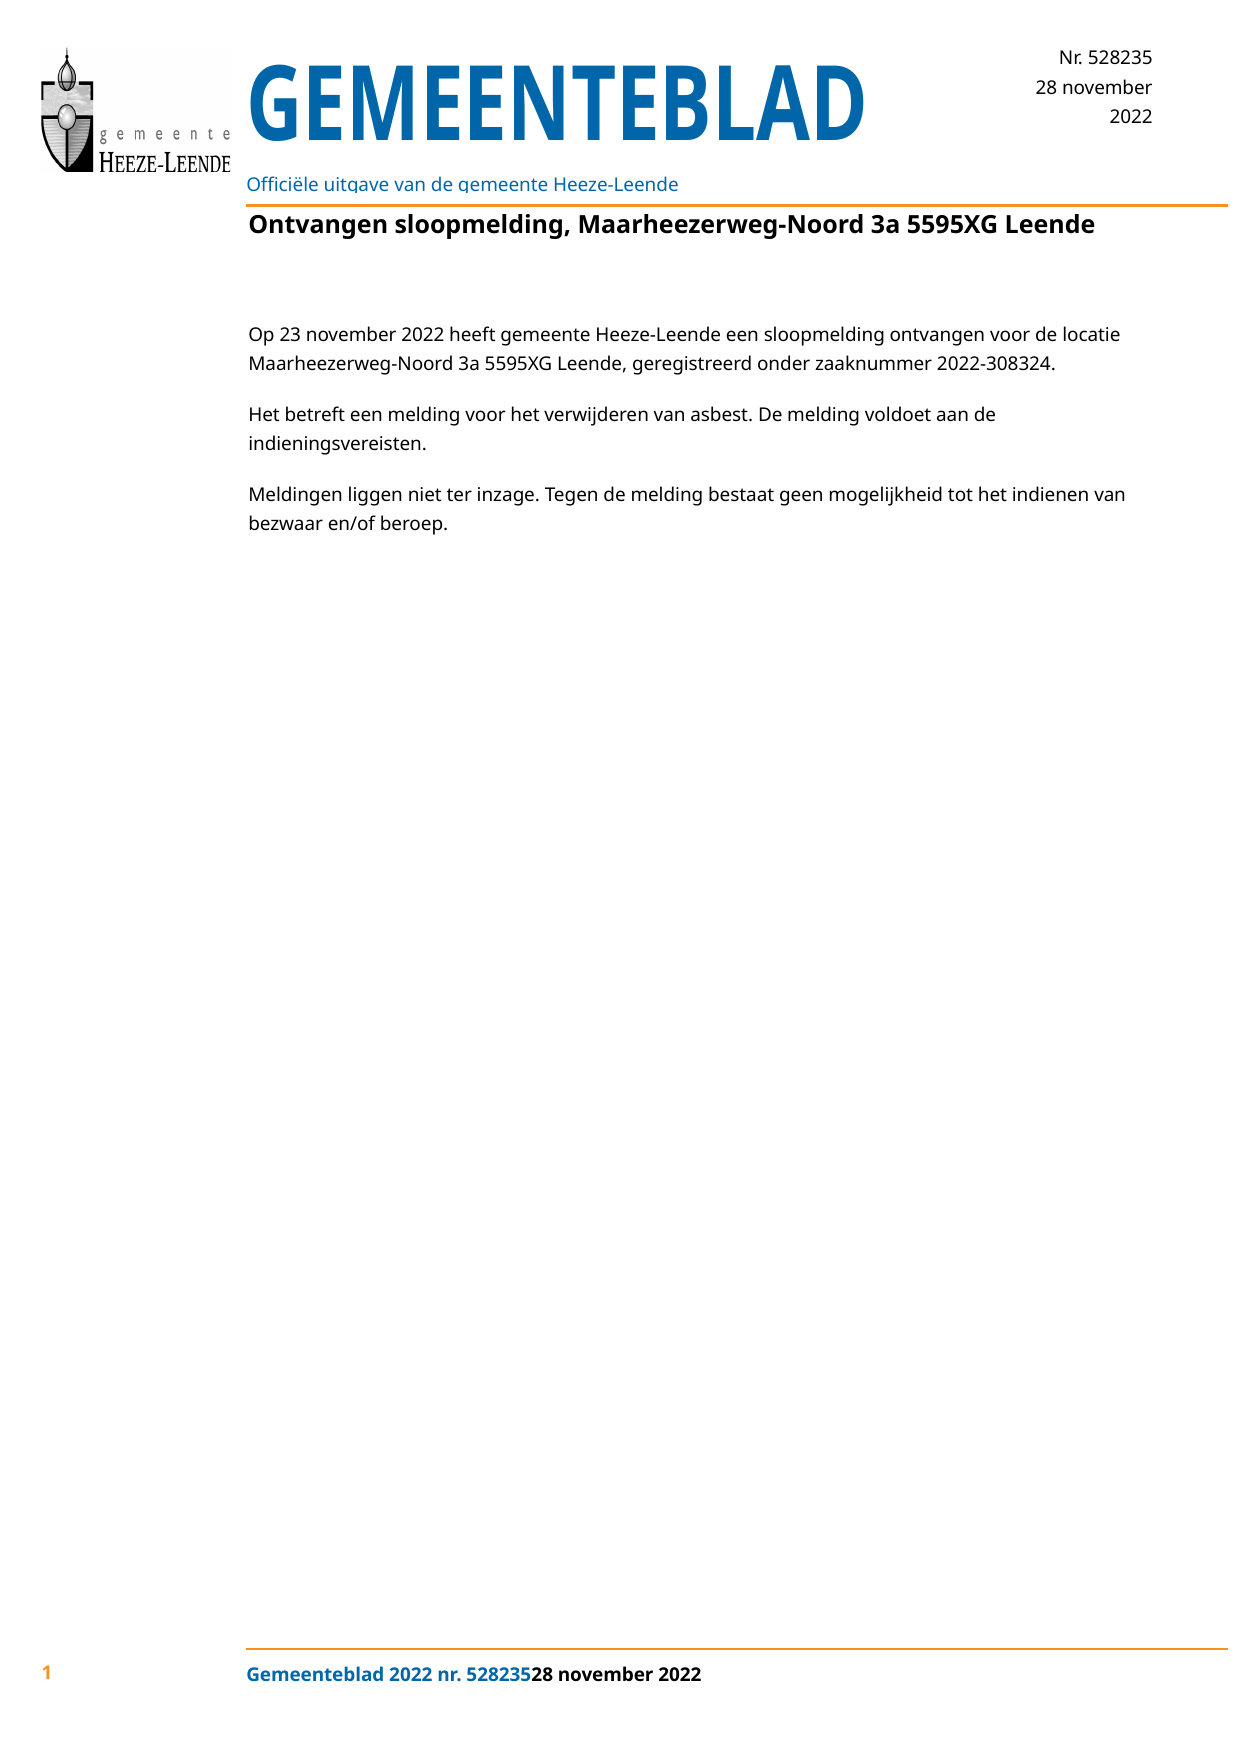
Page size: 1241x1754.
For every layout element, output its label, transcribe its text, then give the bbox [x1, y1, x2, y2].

text Op 23 november 2022 heeft gemeente Heeze-Leende een sloopmelding ontvangen voor de locatie Maarheezerweg-Noord 3a 5595XG Leende, geregistreerd onder zaaknummer 2022-308324. [248, 321, 1152, 376]
picture [41, 47, 231, 172]
text Meldingen liggen niet ter inzage. Tegen de melding bestaat geen mogelijkheid tot het indienen van bezwaar en/of beroep. [248, 481, 1152, 536]
text Ontvangen sloopmelding, Maarheezerweg-Noord 3a 5595XG Leende [248, 207, 1152, 241]
text Het betreft een melding voor het verwijderen van asbest. De melding voldoet aan de indieningsvereisten. [248, 401, 1152, 456]
